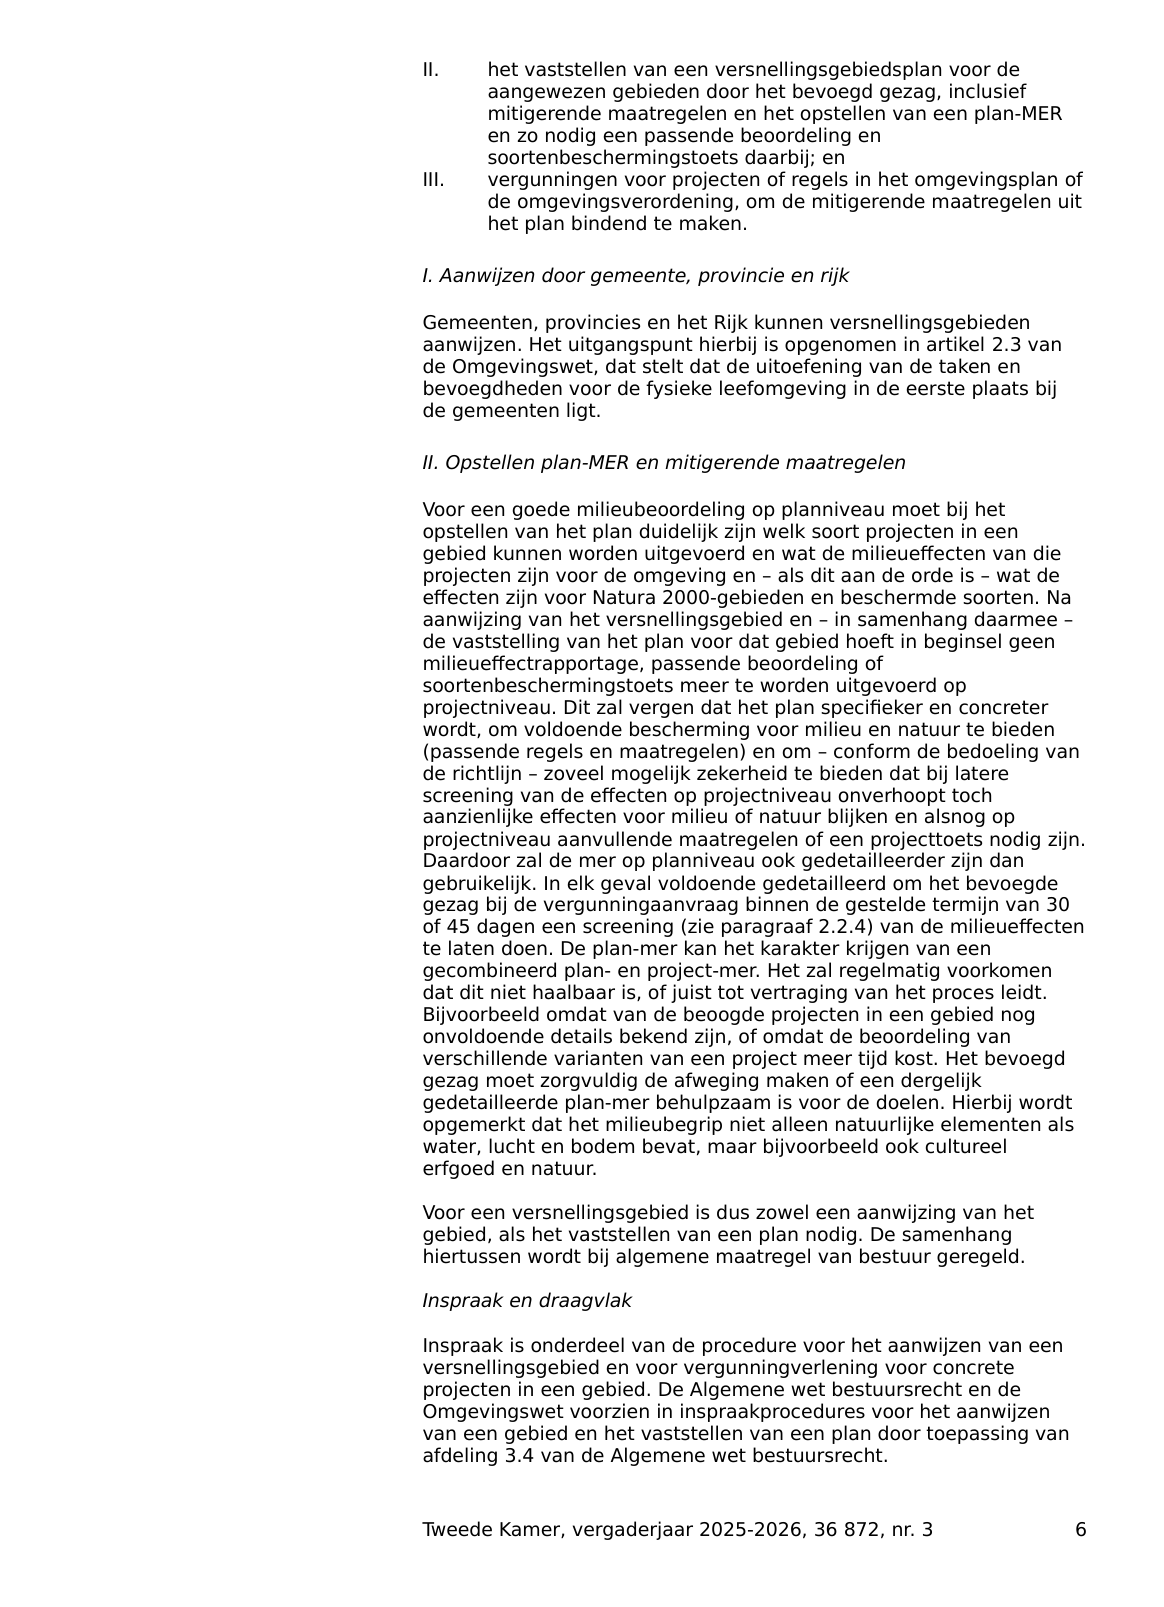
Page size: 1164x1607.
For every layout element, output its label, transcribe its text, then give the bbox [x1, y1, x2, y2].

text III. vergunningen voor projecten of regels in het omgevingsplan of de omgevingsverordening, om de mitigerende maatregelen uit het plan bindend te maken. [422, 169, 1087, 235]
text II. het vaststellen van een versnellingsgebiedsplan voor de aangewezen gebieden door het bevoegd gezag, inclusief mitigerende maatregelen en het opstellen van een plan-MER en zo nodig een passende beoordeling en soortenbeschermingstoets daarbij; en [422, 59, 1087, 169]
subtitle II. Opstellen plan-MER en mitigerende maatregelen [422, 452, 1087, 474]
subtitle Inspraak en draagvlak [422, 1290, 1087, 1312]
text Gemeenten, provincies en het Rijk kunnen versnellingsgebieden aanwijzen. Het uitgangspunt hierbij is opgenomen in artikel 2.3 van de Omgevingswet, dat stelt dat de uitoefening van de taken en bevoegdheden voor de fysieke leefomgeving in de eerste plaats bij de gemeenten ligt. [422, 312, 1087, 422]
subtitle I. Aanwijzen door gemeente, provincie en rijk [422, 265, 1087, 287]
text Voor een goede milieubeoordeling op planniveau moet bij het opstellen van het plan duidelijk zijn welk soort projecten in een gebied kunnen worden uitgevoerd en wat de milieueffecten van die projecten zijn voor de omgeving en – als dit aan de orde is – wat de effecten zijn voor Natura 2000-gebieden en beschermde soorten. Na aanwijzing van het versnellingsgebied en – in samenhang daarmee – de vaststelling van het plan voor dat gebied hoeft in beginsel geen milieueffectrapportage, passende beoordeling of soortenbeschermingstoets meer te worden uitgevoerd op projectniveau. Dit zal vergen dat het plan specifieker en concreter wordt, om voldoende bescherming voor milieu en natuur te bieden (passende regels en maatregelen) en om – conform de bedoeling van de richtlijn – zoveel mogelijk zekerheid te bieden dat bij latere screening van de effecten op projectniveau onverhoopt toch aanzienlijke effecten voor milieu of natuur blijken en alsnog op projectniveau aanvullende maatregelen of een projecttoets nodig zijn. Daardoor zal de mer op planniveau ook gedetailleerder zijn dan gebruikelijk. In elk geval voldoende gedetailleerd om het bevoegde gezag bij de vergunningaanvraag binnen de gestelde termijn van 30 of 45 dagen een screening (zie paragraaf 2.2.4) van de milieueffecten te laten doen. De plan-mer kan het karakter krijgen van een gecombineerd plan- en project-mer. Het zal regelmatig voorkomen dat dit niet haalbaar is, of juist tot vertraging van het proces leidt. Bijvoorbeeld omdat van de beoogde projecten in een gebied nog onvoldoende details bekend zijn, of omdat de beoordeling van verschillende varianten van een project meer tijd kost. Het bevoegd gezag moet zorgvuldig de afweging maken of een dergelijk gedetailleerde plan-mer behulpzaam is voor de doelen. Hierbij wordt opgemerkt dat het milieubegrip niet alleen natuurlijke elementen als water, lucht en bodem bevat, maar bijvoorbeeld ook cultureel erfgoed en natuur. [422, 499, 1087, 1180]
text Inspraak is onderdeel van de procedure voor het aanwijzen van een versnellingsgebied en voor vergunningverlening voor concrete projecten in een gebied. De Algemene wet bestuursrecht en de Omgevingswet voorzien in inspraakprocedures voor het aanwijzen van een gebied en het vaststellen van een plan door toepassing van afdeling 3.4 van de Algemene wet bestuursrecht. [422, 1334, 1087, 1466]
text Voor een versnellingsgebied is dus zowel een aanwijzing van het gebied, als het vaststellen van een plan nodig. De samenhang hiertussen wordt bij algemene maatregel van bestuur geregeld. [422, 1202, 1087, 1268]
